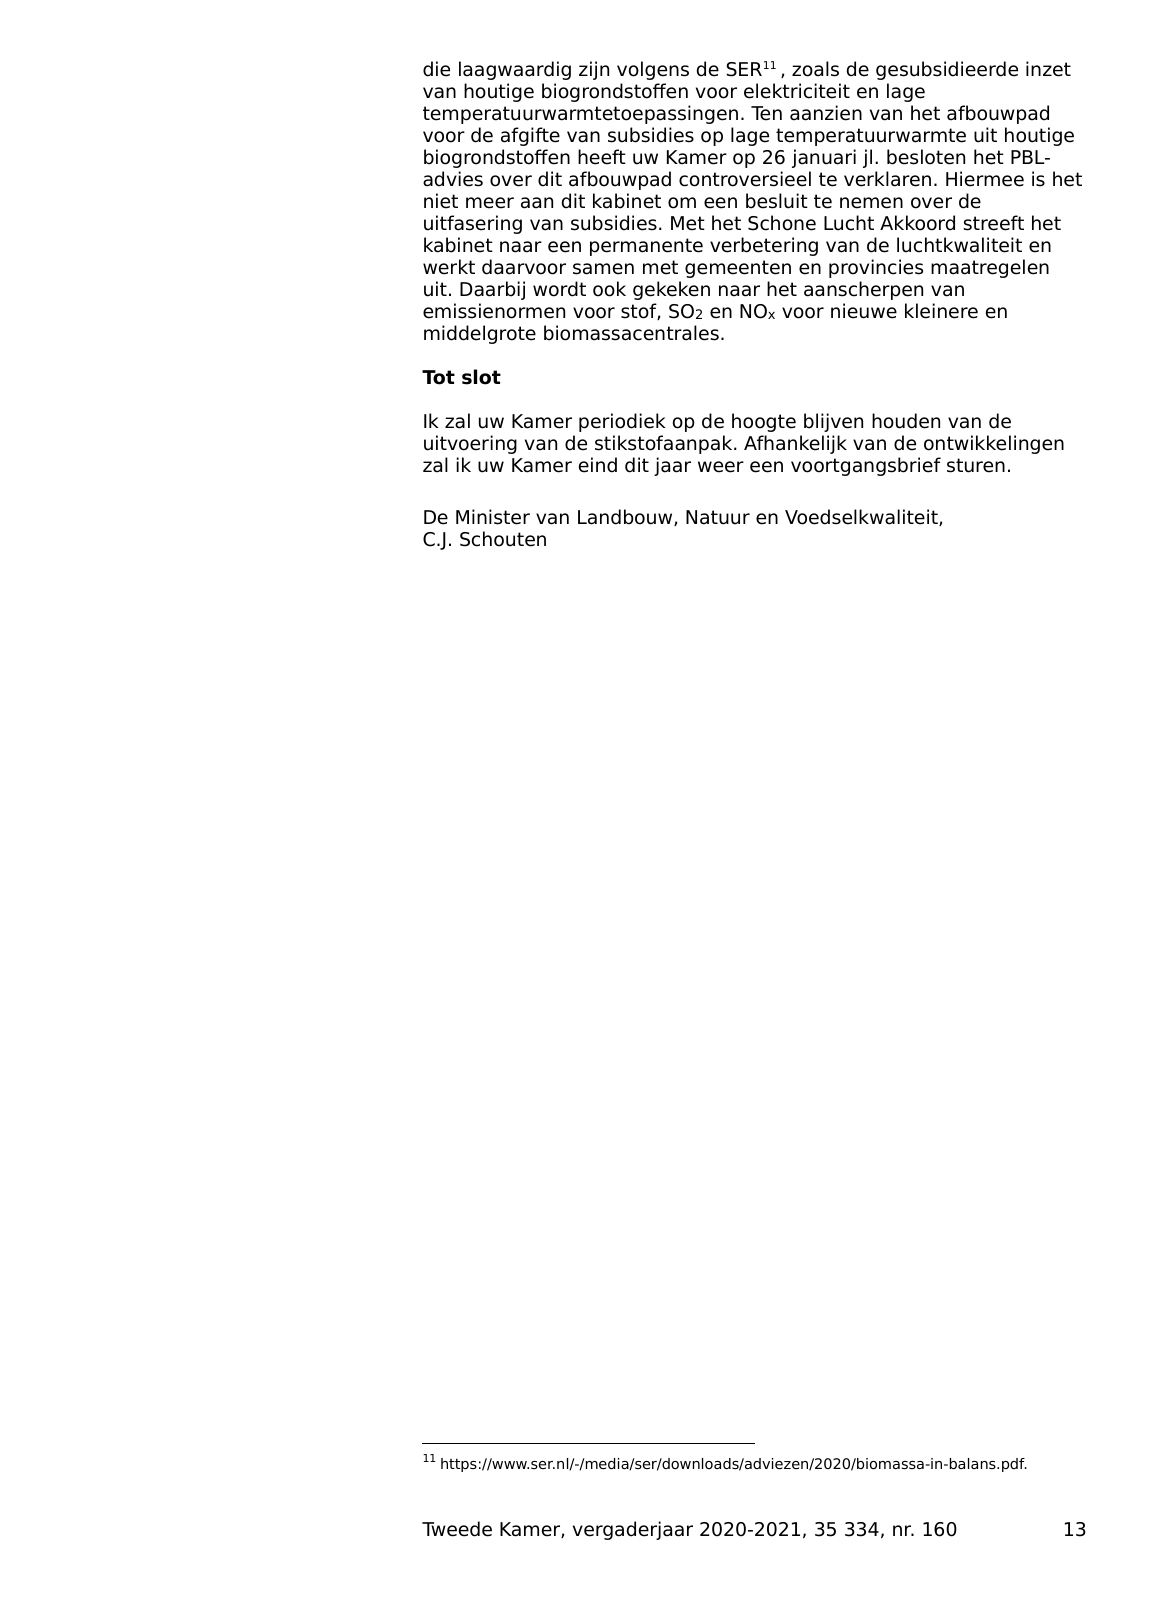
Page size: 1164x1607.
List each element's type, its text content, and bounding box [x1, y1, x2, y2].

text https://www.ser.nl/-/media/ser/downloads/adviezen/2020/biomassa-in-balans.pdf. [422, 1452, 1087, 1474]
text die laagwaardig zijn volgens de SER, zoals de gesubsidieerde inzet van houtige biogrondstoffen voor elektriciteit en lage temperatuurwarmtetoepassingen. Ten aanzien van het afbouwpad voor de afgifte van subsidies op lage temperatuurwarmte uit houtige biogrondstoffen heeft uw Kamer op 26 januari jl. besloten het PBL-advies over dit afbouwpad controversieel te verklaren. Hiermee is het niet meer aan dit kabinet om een besluit te nemen over de uitfasering van subsidies. Met het Schone Lucht Akkoord streeft het kabinet naar een permanente verbetering van de luchtkwaliteit en werkt daarvoor samen met gemeenten en provincies maatregelen uit. Daarbij wordt ook gekeken naar het aanscherpen van emissienormen voor stof, SO2 en NOx voor nieuwe kleinere en middelgrote biomassacentrales. [422, 59, 1087, 345]
text Ik zal uw Kamer periodiek op de hoogte blijven houden van de uitvoering van de stikstofaanpak. Afhankelijk van de ontwikkelingen zal ik uw Kamer eind dit jaar weer een voortgangsbrief sturen. [422, 411, 1087, 477]
text De Minister van Landbouw, Natuur en Voedselkwaliteit, C.J. Schouten [422, 507, 1087, 551]
subtitle Tot slot [422, 367, 1087, 389]
